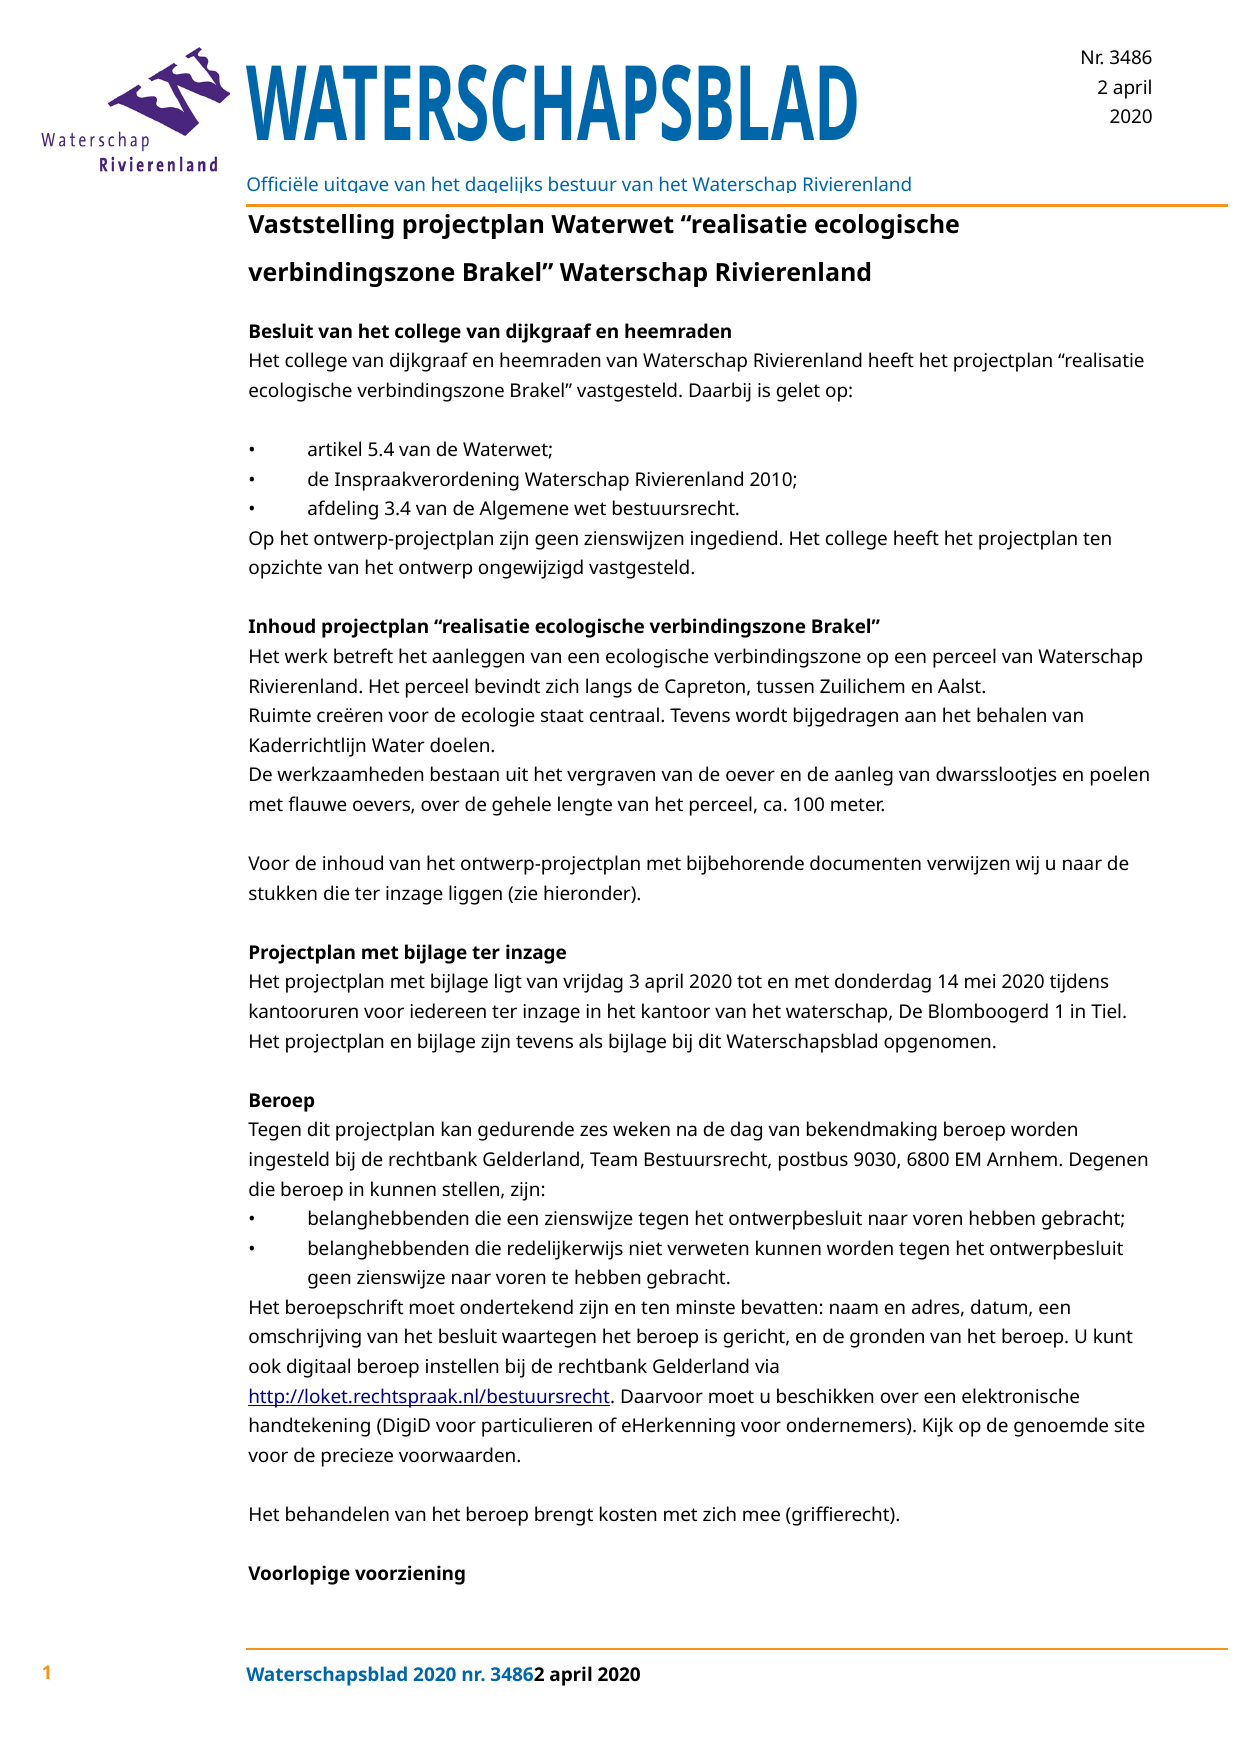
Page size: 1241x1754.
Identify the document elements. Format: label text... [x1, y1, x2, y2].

text Beroep [248, 1087, 1152, 1113]
list de Inspraakverordening Waterschap Rivierenland 2010; [248, 466, 1152, 492]
text Het college van dijkgraaf en heemraden van Waterschap Rivierenland heeft het projectplan “realisatie ecologische verbindingszone Brakel” vastgesteld. Daarbij is gelet op: [248, 347, 1152, 403]
text Besluit van het college van dijkgraaf en heemraden [248, 318, 1152, 344]
text Het werk betreft het aanleggen van een ecologische verbindingszone op een perceel van Waterschap Rivierenland. Het perceel bevindt zich langs de Capreton, tussen Zuilichem en Aalst. [248, 643, 1152, 699]
list belanghebbenden die redelijkerwijs niet verweten kunnen worden tegen het ontwerpbesluit geen zienswijze naar voren te hebben gebracht. [248, 1235, 1152, 1290]
text Op het ontwerp-projectplan zijn geen zienswijzen ingediend. Het college heeft het projectplan ten opzichte van het ontwerp ongewijzigd vastgesteld. [248, 525, 1152, 580]
text Inhoud projectplan “realisatie ecologische verbindingszone Brakel” [248, 614, 1152, 639]
text Het projectplan met bijlage ligt van vrijdag 3 april 2020 tot en met donderdag 14 mei 2020 tijdens kantooruren voor iedereen ter inzage in het kantoor van het waterschap, De Blomboogerd 1 in Tiel. [248, 969, 1152, 1024]
text Het behandelen van het beroep brengt kosten met zich mee (griffierecht). [248, 1501, 1152, 1527]
text Ruimte creëren voor de ecologie staat centraal. Tevens wordt bijgedragen aan het behalen van Kaderrichtlijn Water doelen. [248, 702, 1152, 758]
text Het beroepschrift moet ondertekend zijn en ten minste bevatten: naam en adres, datum, een omschrijving van het besluit waartegen het beroep is gericht, en de gronden van het beroep. U kunt ook digitaal beroep instellen bij de rechtbank Gelderland via http://loket.rechtspraak.nl/bestuursrecht. Daarvoor moet u beschikken over een elektronische handtekening (DigiD voor particulieren of eHerkenning voor ondernemers). Kijk op de genoemde site voor de precieze voorwaarden. [248, 1294, 1152, 1468]
list belanghebbenden die een zienswijze tegen het ontwerpbesluit naar voren hebben gebracht; [248, 1205, 1152, 1231]
text Voor de inhoud van het ontwerp-projectplan met bijbehorende documenten verwijzen wij u naar de stukken die ter inzage liggen (zie hieronder). [248, 850, 1152, 906]
picture [41, 47, 231, 172]
text Vaststelling projectplan Waterwet “realisatie ecologische verbindingszone Brakel” Waterschap Rivierenland [248, 207, 1152, 288]
list afdeling 3.4 van de Algemene wet bestuursrecht. [248, 495, 1152, 521]
text Projectplan met bijlage ter inzage [248, 939, 1152, 965]
text De werkzaamheden bestaan uit het vergraven van de oever en de aanleg van dwarsslootjes en poelen met flauwe oevers, over de gehele lengte van het perceel, ca. 100 meter. [248, 762, 1152, 817]
list artikel 5.4 van de Waterwet; [248, 436, 1152, 462]
text Tegen dit projectplan kan gedurende zes weken na de dag van bekendmaking beroep worden ingesteld bij de rechtbank Gelderland, Team Bestuursrecht, postbus 9030, 6800 EM Arnhem. Degenen die beroep in kunnen stellen, zijn: [248, 1117, 1152, 1202]
text Het projectplan en bijlage zijn tevens als bijlage bij dit Waterschapsblad opgenomen. [248, 1028, 1152, 1054]
text Voorlopige voorziening [248, 1560, 1152, 1586]
